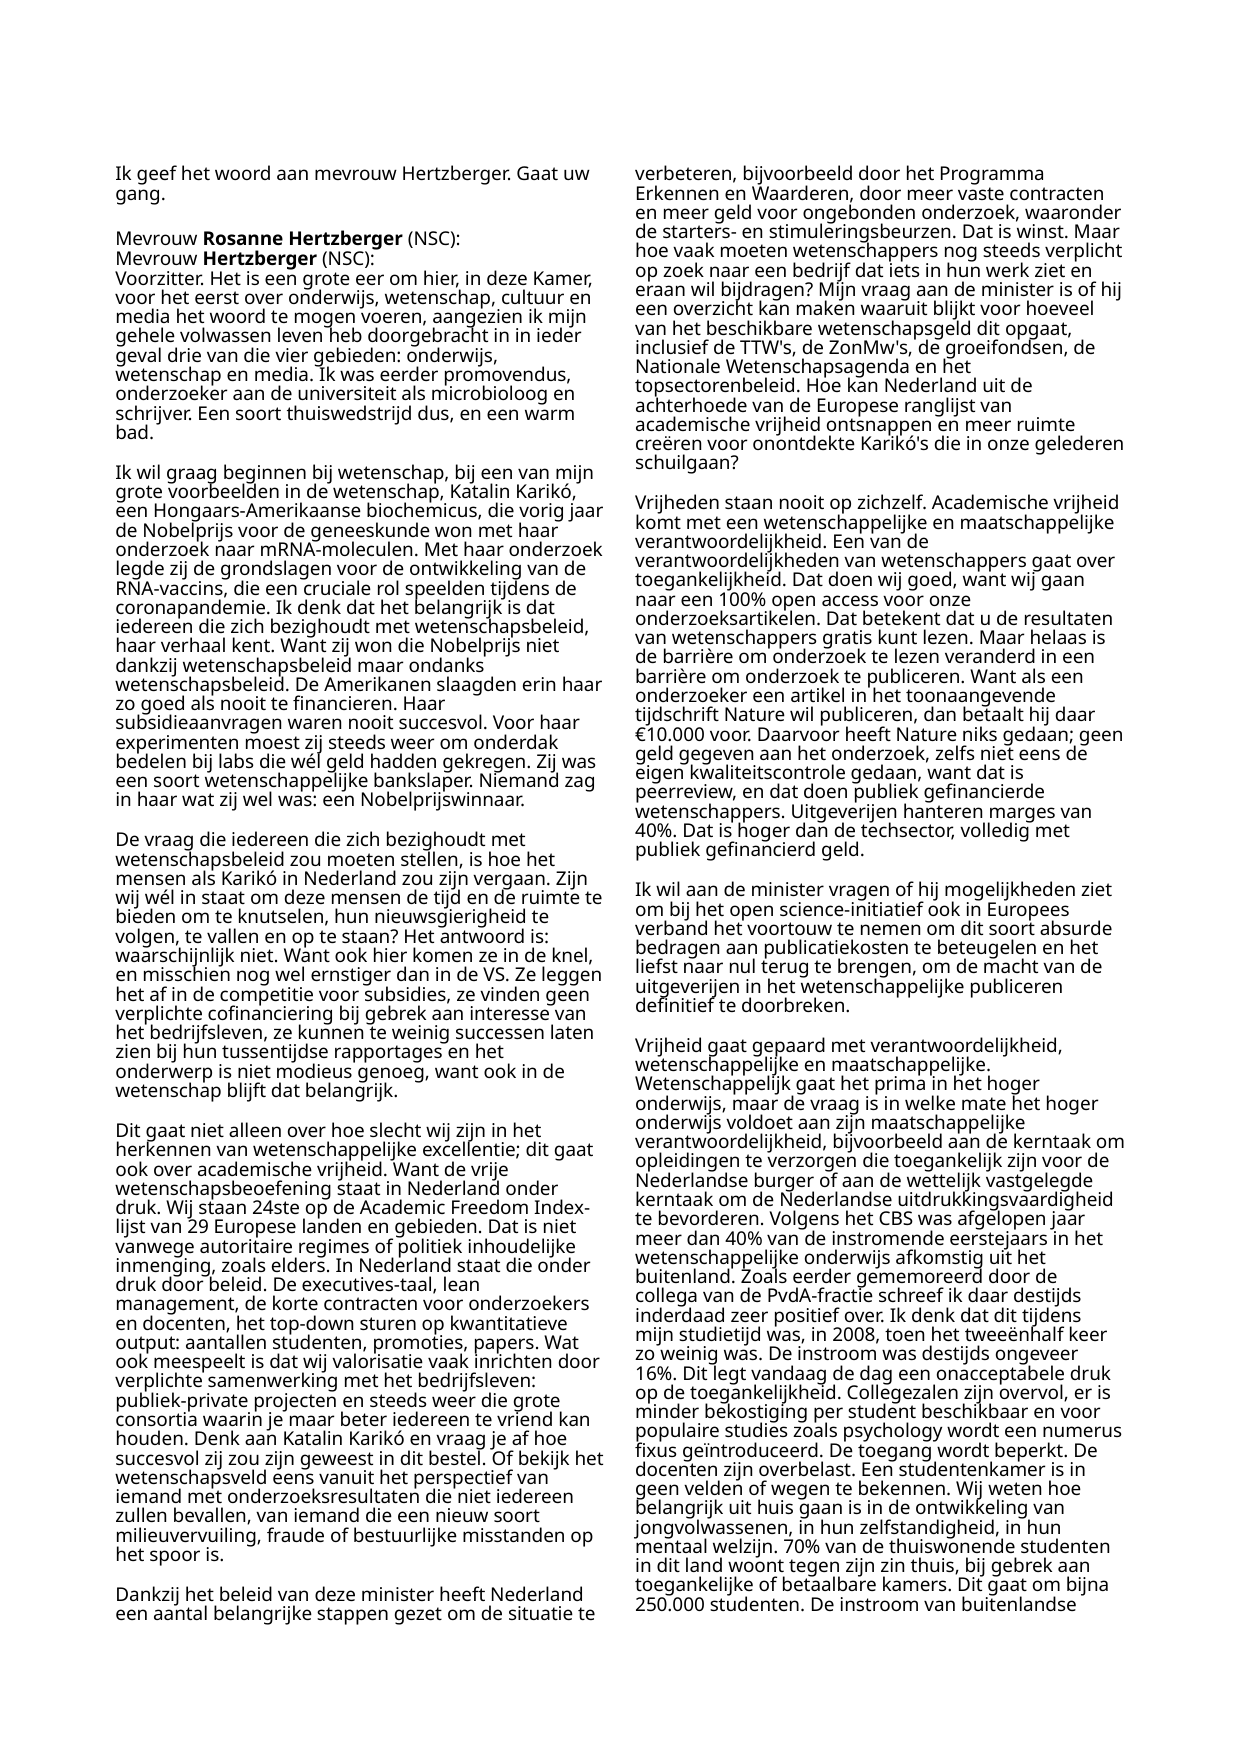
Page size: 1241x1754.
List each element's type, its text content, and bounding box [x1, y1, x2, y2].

text Dit gaat niet alleen over hoe slecht wij zijn in het herkennen van wetenschappelijke excellentie; dit gaat ook over academische vrijheid. Want de vrije wetenschapsbeoefening staat in Nederland onder druk. Wij staan 24ste op de Academic Freedom Index-lijst van 29 Europese landen en gebieden. Dat is niet vanwege autoritaire regimes of politiek inhoudelijke inmenging, zoals elders. In Nederland staat die onder druk door beleid. De executives-taal, lean management, de korte contracten voor onderzoekers en docenten, het top-down sturen op kwantitatieve output: aantallen studenten, promoties, papers. Wat ook meespeelt is dat wij valorisatie vaak inrichten door verplichte samenwerking met het bedrijfsleven: publiek-private projecten en steeds weer die grote consortia waarin je maar beter iedereen te vriend kan houden. Denk aan Katalin Karikó en vraag je af hoe succesvol zij zou zijn geweest in dit bestel. Of bekijk het wetenschapsveld eens vanuit het perspectief van iemand met onderzoeksresultaten die niet iedereen zullen bevallen, van iemand die een nieuw soort milieuvervuiling, fraude of bestuurlijke misstanden op het spoor is. [115, 1122, 605, 1565]
text verbeteren, bijvoorbeeld door het Programma Erkennen en Waarderen, door meer vaste contracten en meer geld voor ongebonden onderzoek, waaronder de starters- en stimuleringsbeurzen. Dat is winst. Maar hoe vaak moeten wetenschappers nog steeds verplicht op zoek naar een bedrijf dat iets in hun werk ziet en eraan wil bijdragen? Mijn vraag aan de minister is of hij een overzicht kan maken waaruit blijkt voor hoeveel van het beschikbare wetenschapsgeld dit opgaat, inclusief de TTW's, de ZonMw's, de groeifondsen, de Nationale Wetenschapsagenda en het topsectorenbeleid. Hoe kan Nederland uit de achterhoede van de Europese ranglijst van academische vrijheid ontsnappen en meer ruimte creëren voor onontdekte Karikó's die in onze gelederen schuilgaan? [635, 165, 1125, 474]
text Mevrouw Rosanne Hertzberger (NSC): [115, 225, 605, 250]
text De vraag die iedereen die zich bezighoudt met wetenschapsbeleid zou moeten stellen, is hoe het mensen als Karikó in Nederland zou zijn vergaan. Zijn wij wél in staat om deze mensen de tijd en de ruimte te bieden om te knutselen, hun nieuwsgierigheid te volgen, te vallen en op te staan? Het antwoord is: waarschijnlijk niet. Want ook hier komen ze in de knel, en misschien nog wel ernstiger dan in de VS. Ze leggen het af in de competitie voor subsidies, ze vinden geen verplichte cofinanciering bij gebrek aan interesse van het bedrijfsleven, ze kunnen te weinig successen laten zien bij hun tussentijdse rapportages en het onderwerp is niet modieus genoeg, want ook in de wetenschap blijft dat belangrijk. [115, 831, 605, 1101]
text Dankzij het beleid van deze minister heeft Nederland een aantal belangrijke stappen gezet om de situatie te [115, 1586, 605, 1624]
text Ik geef het woord aan mevrouw Hertzberger. Gaat uw gang. [115, 165, 605, 204]
text Ik wil aan de minister vragen of hij mogelijkheden ziet om bij het open science-initiatief ook in Europees verband het voortouw te nemen om dit soort absurde bedragen aan publicatiekosten te beteugelen en het liefst naar nul terug te brengen, om de macht van de uitgeverijen in het wetenschappelijke publiceren definitief te doorbreken. [635, 881, 1125, 1016]
text Vrijheid gaat gepaard met verantwoordelijkheid, wetenschappelijke en maatschappelijke. Wetenschappelijk gaat het prima in het hoger onderwijs, maar de vraag is in welke mate het hoger onderwijs voldoet aan zijn maatschappelijke verantwoordelijkheid, bijvoorbeeld aan de kerntaak om opleidingen te verzorgen die toegankelijk zijn voor de Nederlandse burger of aan de wettelijk vastgelegde kerntaak om de Nederlandse uitdrukkingsvaardigheid te bevorderen. Volgens het CBS was afgelopen jaar meer dan 40% van de instromende eerstejaars in het wetenschappelijke onderwijs afkomstig uit het buitenland. Zoals eerder gememoreerd door de collega van de PvdA-fractie schreef ik daar destijds inderdaad zeer positief over. Ik denk dat dit tijdens mijn studietijd was, in 2008, toen het tweeënhalf keer zo weinig was. De instroom was destijds ongeveer 16%. Dit legt vandaag de dag een onacceptabele druk op de toegankelijkheid. Collegezalen zijn overvol, er is minder bekostiging per student beschikbaar en voor populaire studies zoals psychology wordt een numerus fixus geïntroduceerd. De toegang wordt beperkt. De docenten zijn overbelast. Een studentenkamer is in geen velden of wegen te bekennen. Wij weten hoe belangrijk uit huis gaan is in de ontwikkeling van jongvolwassenen, in hun zelfstandigheid, in hun mentaal welzijn. 70% van de thuiswonende studenten in dit land woont tegen zijn zin thuis, bij gebrek aan toegankelijke of betaalbare kamers. Dit gaat om bijna 250.000 studenten. De instroom van buitenlandse [635, 1037, 1125, 1615]
text Vrijheden staan nooit op zichzelf. Academische vrijheid komt met een wetenschappelijke en maatschappelijke verantwoordelijkheid. Een van de verantwoordelijkheden van wetenschappers gaat over toegankelijkheid. Dat doen wij goed, want wij gaan naar een 100% open access voor onze onderzoeksartikelen. Dat betekent dat u de resultaten van wetenschappers gratis kunt lezen. Maar helaas is de barrière om onderzoek te lezen veranderd in een barrière om onderzoek te publiceren. Want als een onderzoeker een artikel in het toonaangevende tijdschrift Nature wil publiceren, dan betaalt hij daar €10.000 voor. Daarvoor heeft Nature niks gedaan; geen geld gegeven aan het onderzoek, zelfs niet eens de eigen kwaliteitscontrole gedaan, want dat is peerreview, en dat doen publiek gefinancierde wetenschappers. Uitgeverijen hanteren marges van 40%. Dat is hoger dan de techsector, volledig met publiek gefinancierd geld. [635, 494, 1125, 861]
text Ik wil graag beginnen bij wetenschap, bij een van mijn grote voorbeelden in de wetenschap, Katalin Karikó, een Hongaars-Amerikaanse biochemicus, die vorig jaar de Nobelprijs voor de geneeskunde won met haar onderzoek naar mRNA-moleculen. Met haar onderzoek legde zij de grondslagen voor de ontwikkeling van de RNA-vaccins, die een cruciale rol speelden tijdens de coronapandemie. Ik denk dat het belangrijk is dat iedereen die zich bezighoudt met wetenschapsbeleid, haar verhaal kent. Want zij won die Nobelprijs niet dankzij wetenschapsbeleid maar ondanks wetenschapsbeleid. De Amerikanen slaagden erin haar zo goed als nooit te financieren. Haar subsidieaanvragen waren nooit succesvol. Voor haar experimenten moest zij steeds weer om onderdak bedelen bij labs die wél geld hadden gekregen. Zij was een soort wetenschappelijke bankslaper. Niemand zag in haar wat zij wel was: een Nobelprijswinnaar. [115, 464, 605, 811]
text Voorzitter. Het is een grote eer om hier, in deze Kamer, voor het eerst over onderwijs, wetenschap, cultuur en media het woord te mogen voeren, aangezien ik mijn gehele volwassen leven heb doorgebracht in in ieder geval drie van die vier gebieden: onderwijs, wetenschap en media. Ik was eerder promovendus, onderzoeker aan de universiteit als microbioloog en schrijver. Een soort thuiswedstrijd dus, en een warm bad. [115, 270, 605, 443]
text Mevrouw Hertzberger (NSC): [115, 250, 605, 270]
